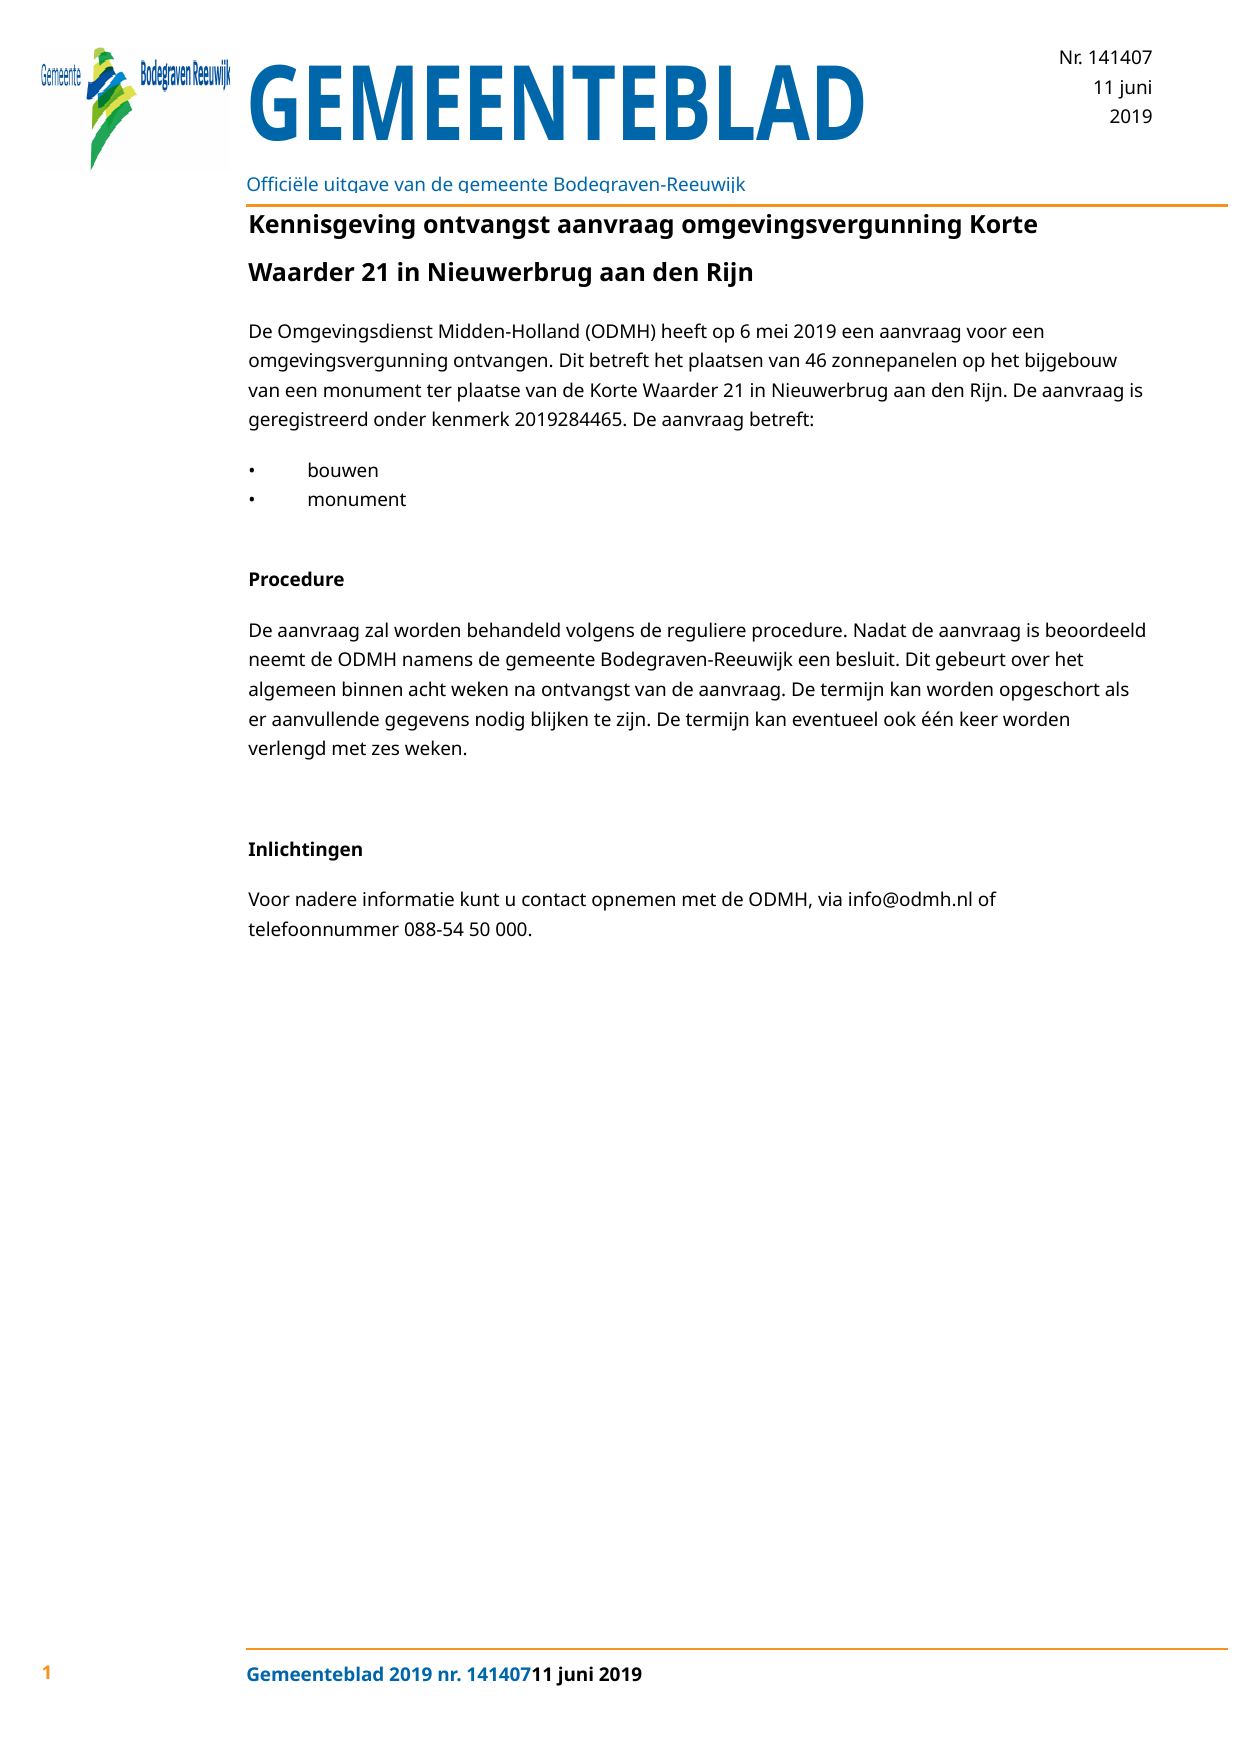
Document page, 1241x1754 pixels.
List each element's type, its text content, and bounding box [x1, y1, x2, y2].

list monument [248, 487, 1152, 512]
text Kennisgeving ontvangst aanvraag omgevingsvergunning Korte Waarder 21 in Nieuwerbrug aan den Rijn [248, 207, 1152, 288]
picture [41, 47, 231, 172]
list bouwen [248, 457, 1152, 483]
text De Omgevingsdienst Midden-Holland (ODMH) heeft op 6 mei 2019 een aanvraag voor een omgevingsvergunning ontvangen. Dit betreft het plaatsen van 46 zonnepanelen op het bijgebouw van een monument ter plaatse van de Korte Waarder 21 in Nieuwerbrug aan den Rijn. De aanvraag is geregistreerd onder kenmerk 2019284465. De aanvraag betreft: [248, 318, 1152, 432]
text De aanvraag zal worden behandeld volgens de reguliere procedure. Nadat de aanvraag is beoordeeld neemt de ODMH namens de gemeente Bodegraven-Reeuwijk een besluit. Dit gebeurt over het algemeen binnen acht weken na ontvangst van de aanvraag. De termijn kan worden opgeschort als er aanvullende gegevens nodig blijken te zijn. De termijn kan eventueel ook één keer worden verlengd met zes weken. [248, 617, 1152, 761]
text Procedure [248, 567, 1152, 592]
text Voor nadere informatie kunt u contact opnemen met de ODMH, via info@odmh.nl of telefoonnummer 088-54 50 000. [248, 887, 1152, 942]
text Inlichtingen [248, 836, 1152, 862]
